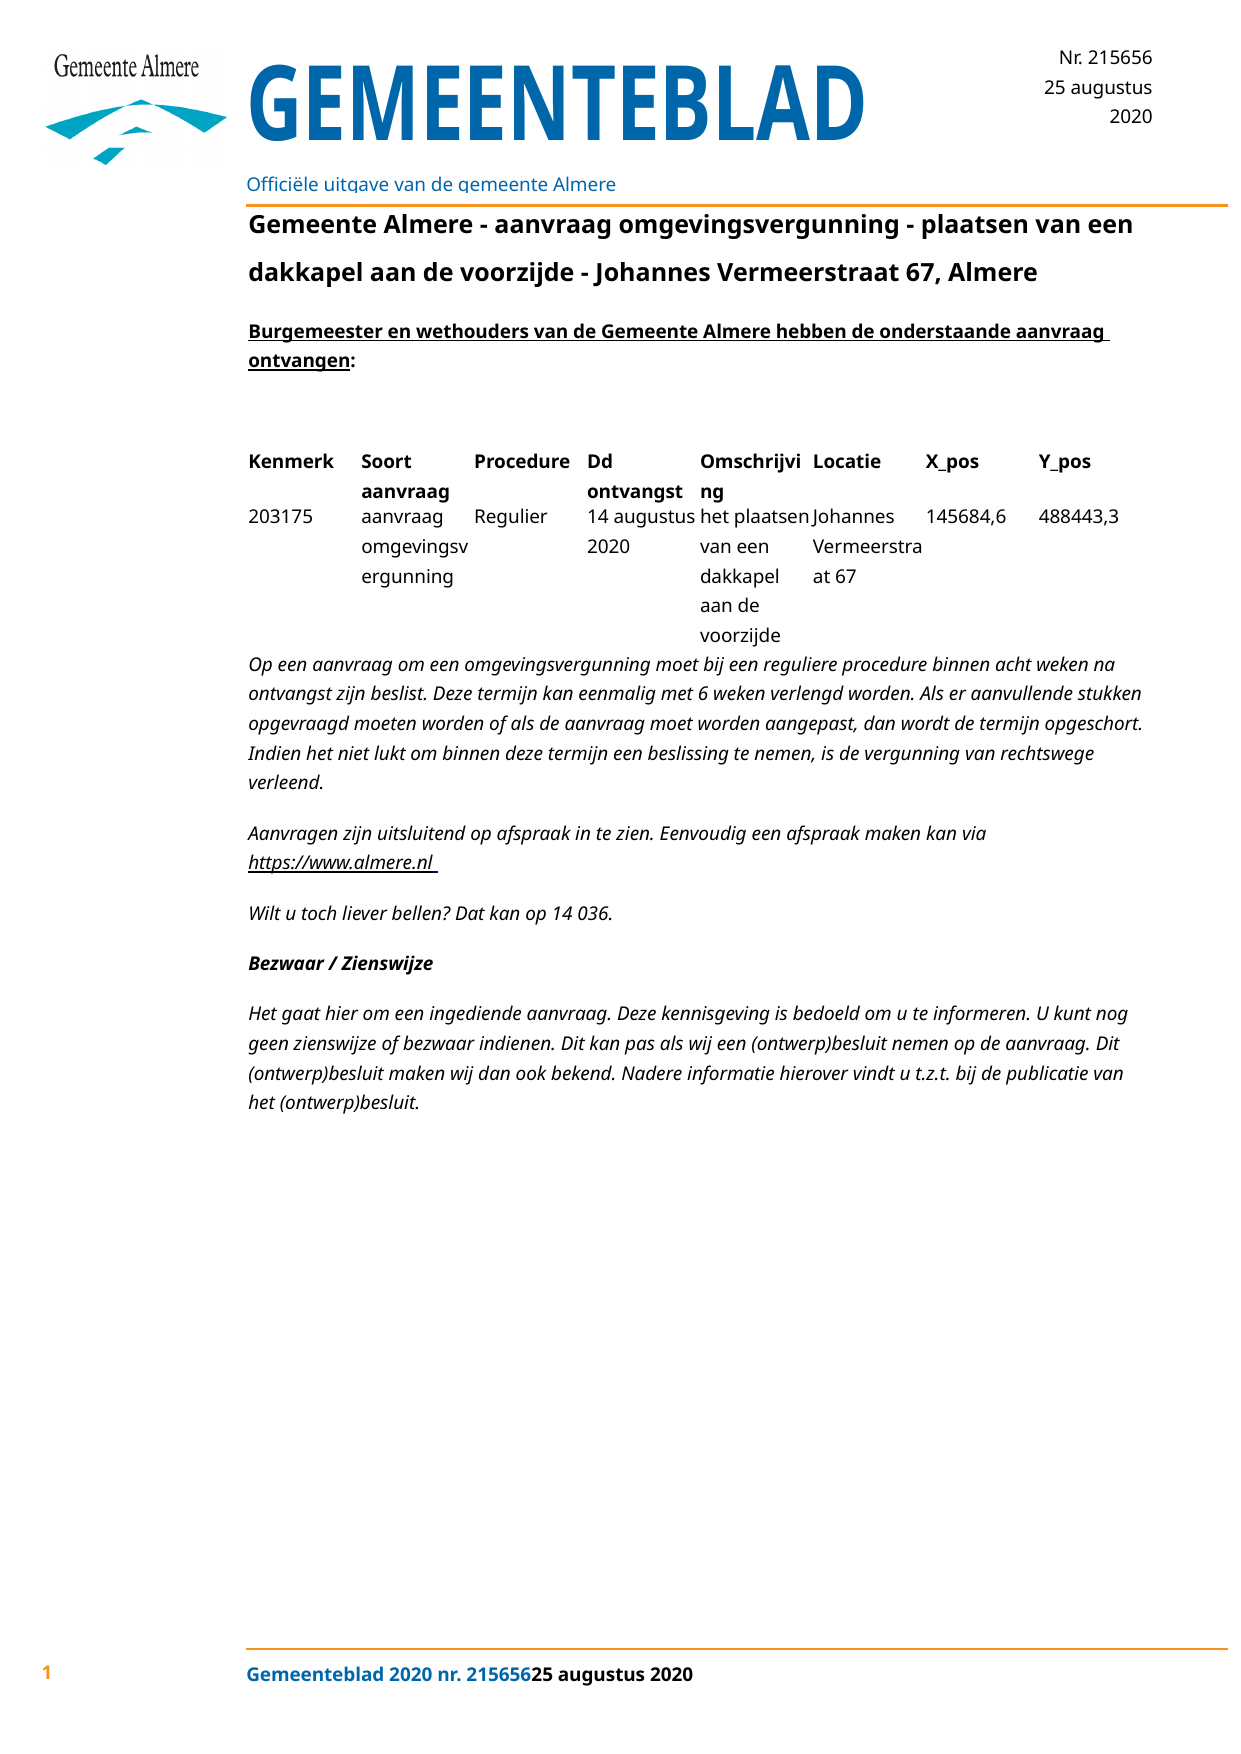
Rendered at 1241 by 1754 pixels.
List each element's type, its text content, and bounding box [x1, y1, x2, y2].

table_cell het plaatsen van een dakkapel aan de voorzijde [700, 504, 813, 648]
table_header Dd ontvangst [587, 449, 700, 504]
text Gemeente Almere - aanvraag omgevingsvergunning - plaatsen van een dakkapel aan de voorzijde - Johannes Vermeerstraat 67, Almere [248, 207, 1152, 288]
table_cell 14 augustus 2020 [587, 504, 700, 648]
text Aanvragen zijn uitsluitend op afspraak in te zien. Eenvoudig een afspraak maken kan via https://www.almere.nl [248, 820, 1152, 875]
table_cell Regulier [474, 504, 587, 648]
table_cell 145684,6 [926, 504, 1038, 648]
text Wilt u toch liever bellen? Dat kan op 14 036. [248, 900, 1152, 926]
table_header X_pos [926, 449, 1038, 504]
table_header Kenmerk [248, 449, 361, 504]
table_header Soort aanvraag [361, 449, 474, 504]
table_header Locatie [813, 449, 926, 504]
text Het gaat hier om een ingediende aanvraag. Deze kennisgeving is bedoeld om u te informeren. U kunt nog geen zienswijze of bezwaar indienen. Dit kan pas als wij een (ontwerp)besluit nemen op de aanvraag. Dit (ontwerp)besluit maken wij dan ook bekend. Nadere informatie hierover vindt u t.z.t. bij de publicatie van het (ontwerp)besluit. [248, 1001, 1152, 1115]
picture [41, 47, 231, 172]
table_header Omschrijving [700, 449, 813, 504]
table_header Y_pos [1039, 449, 1152, 504]
table_cell aanvraag omgevingsvergunning [361, 504, 474, 648]
table_header Procedure [474, 449, 587, 504]
table_cell Johannes Vermeerstraat 67 [813, 504, 926, 648]
text Op een aanvraag om een omgevingsvergunning moet bij een reguliere procedure binnen acht weken na ontvangst zijn beslist. Deze termijn kan eenmalig met 6 weken verlengd worden. Als er aanvullende stukken opgevraagd moeten worden of als de aanvraag moet worden aangepast, dan wordt de termijn opgeschort. Indien het niet lukt om binnen deze termijn een beslissing te nemen, is de vergunning van rechtswege verleend. [248, 651, 1152, 795]
table_cell 488443,3 [1039, 504, 1152, 648]
text Burgemeester en wethouders van de Gemeente Almere hebben de onderstaande aanvraag ontvangen: [248, 318, 1152, 373]
table_cell 203175 [248, 504, 361, 648]
text Bezwaar / Zienswijze [248, 950, 1152, 976]
